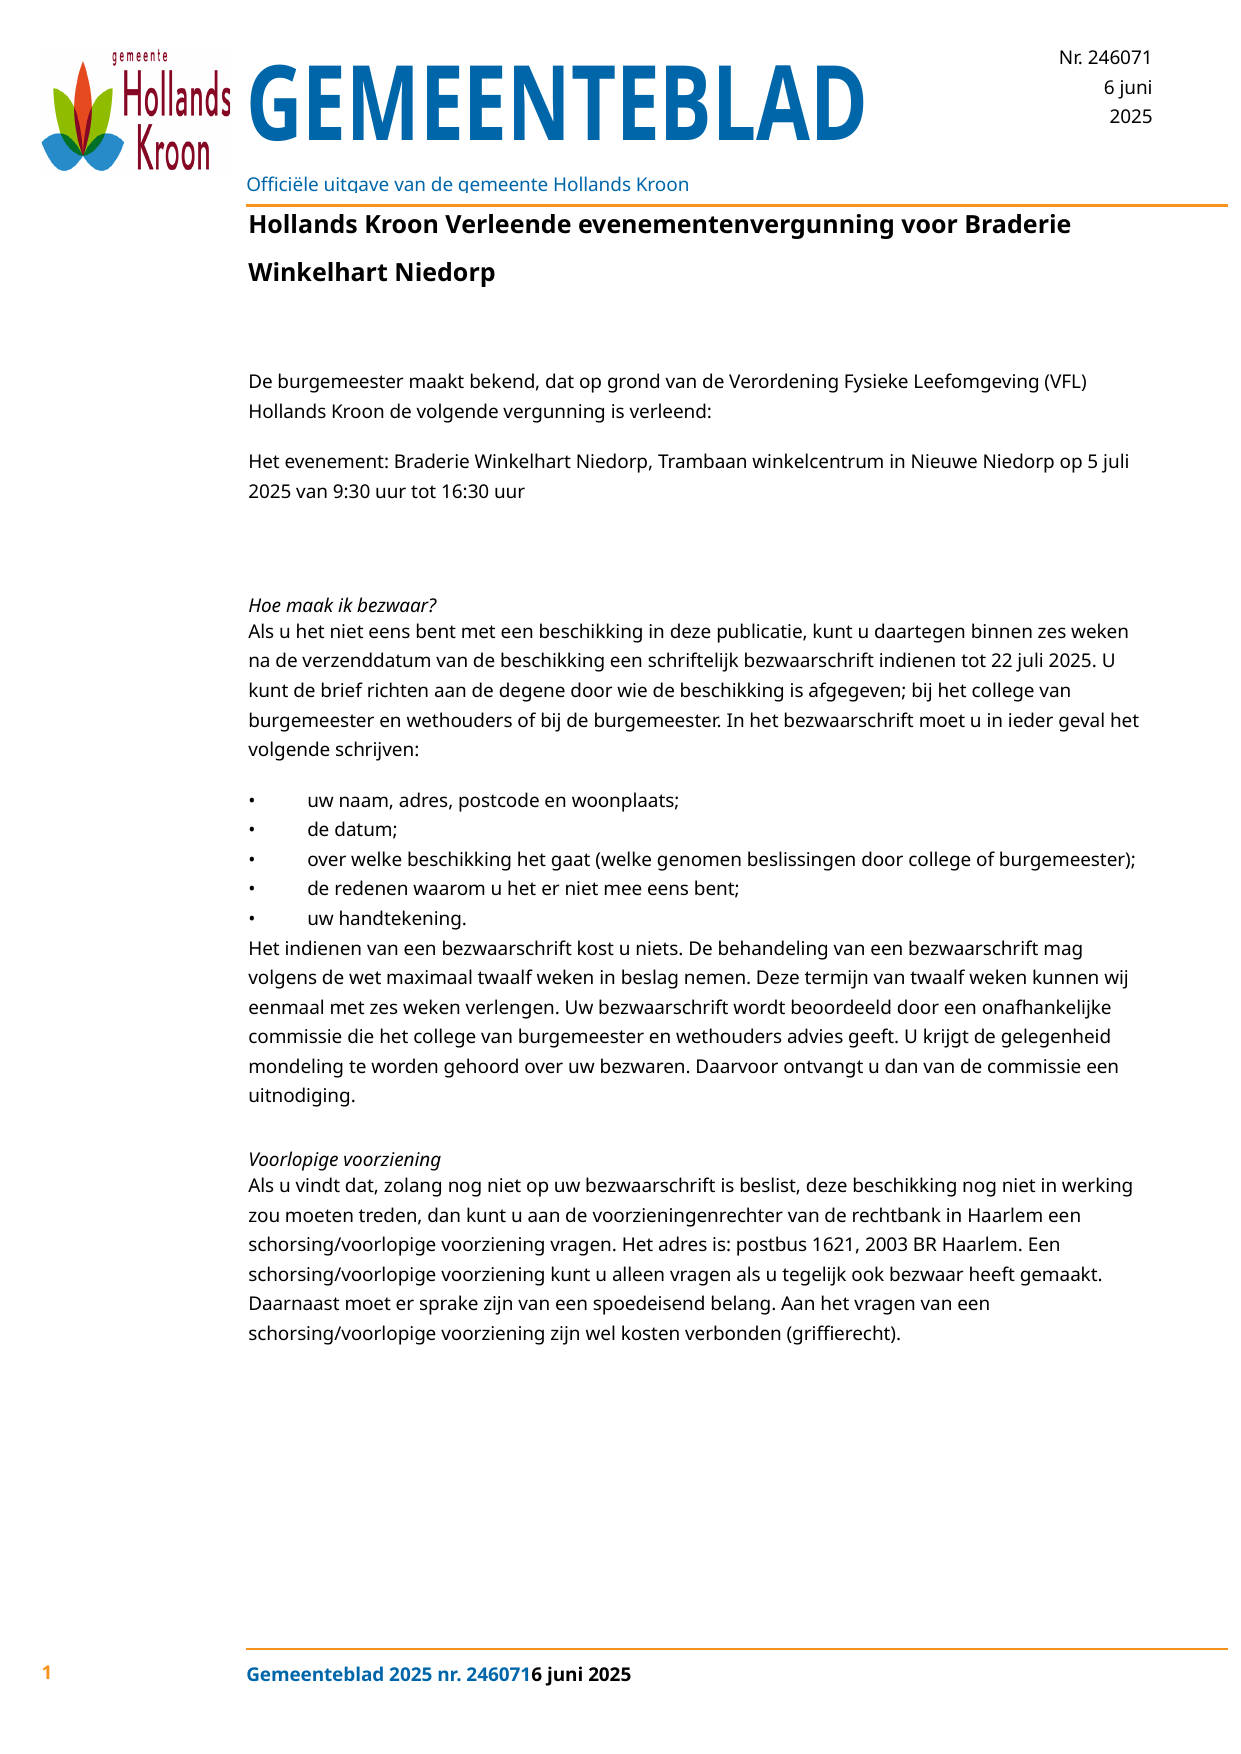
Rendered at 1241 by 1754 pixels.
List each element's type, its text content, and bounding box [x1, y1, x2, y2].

picture [41, 47, 231, 172]
text Als u het niet eens bent met een beschikking in deze publicatie, kunt u daartegen binnen zes weken na de verzenddatum van de beschikking een schriftelijk bezwaarschrift indienen tot 22 juli 2025. U kunt de brief richten aan de degene door wie de beschikking is afgegeven; bij het college van burgemeester en wethouders of bij de burgemeester. In het bezwaarschrift moet u in ieder geval het volgende schrijven: [248, 618, 1152, 762]
text Als u vindt dat, zolang nog niet op uw bezwaarschrift is beslist, deze beschikking nog niet in werking zou moeten treden, dan kunt u aan de voorzieningenrechter van de rechtbank in Haarlem een schorsing/voorlopige voorziening vragen. Het adres is: postbus 1621, 2003 BR Haarlem. Een schorsing/voorlopige voorziening kunt u alleen vragen als u tegelijk ook bezwaar heeft gemaakt. Daarnaast moet er sprake zijn van een spoedeisend belang. Aan het vragen van een schorsing/voorlopige voorziening zijn wel kosten verbonden (griffierecht). [248, 1172, 1152, 1346]
list over welke beschikking het gaat (welke genomen beslissingen door college of burgemeester); [248, 846, 1152, 872]
text Het indienen van een bezwaarschrift kost u niets. De behandeling van een bezwaarschrift mag volgens de wet maximaal twaalf weken in beslag nemen. Deze termijn van twaalf weken kunnen wij eenmaal met zes weken verlengen. Uw bezwaarschrift wordt beoordeeld door een onafhankelijke commissie die het college van burgemeester en wethouders advies geeft. U krijgt de gelegenheid mondeling te worden gehoord over uw bezwaren. Daarvoor ontvangt u dan van de commissie een uitnodiging. [248, 935, 1152, 1108]
list de redenen waarom u het er niet mee eens bent; [248, 876, 1152, 901]
list uw naam, adres, postcode en woonplaats; [248, 787, 1152, 812]
list de datum; [248, 816, 1152, 842]
text De burgemeester maakt bekend, dat op grond van de Verordening Fysieke Leefomgeving (VFL) Hollands Kroon de volgende vergunning is verleend: [248, 368, 1152, 424]
list uw handtekening. [248, 905, 1152, 931]
text Voorlopige voorziening [248, 1147, 1152, 1172]
text Hoe maak ik bezwaar? [248, 592, 1152, 618]
text Hollands Kroon Verleende evenementenvergunning voor Braderie Winkelhart Niedorp [248, 207, 1152, 288]
text Het evenement: Braderie Winkelhart Niedorp, Trambaan winkelcentrum in Nieuwe Niedorp op 5 juli 2025 van 9:30 uur tot 16:30 uur [248, 448, 1152, 504]
